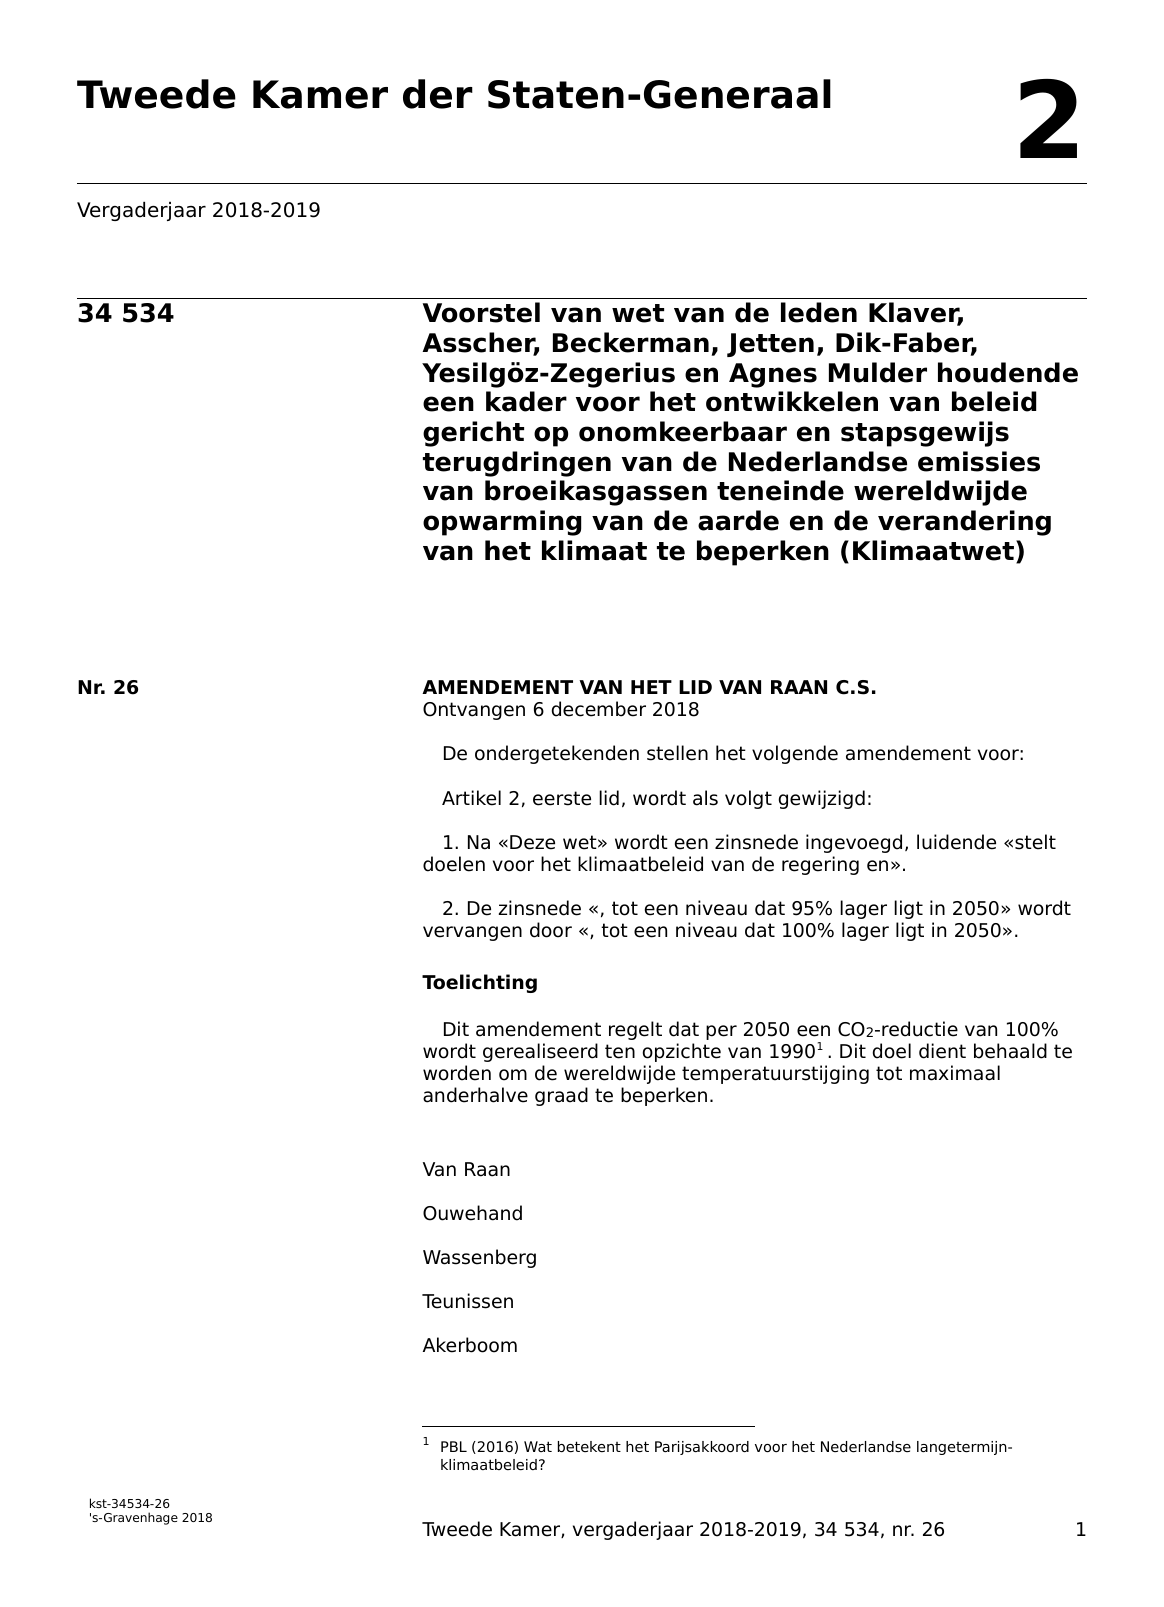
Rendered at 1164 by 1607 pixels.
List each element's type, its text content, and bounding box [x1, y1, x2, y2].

table_header Tweede Kamer der Staten-Generaal [77, 59, 886, 183]
subtitle Nr. 26 AMENDEMENT VAN HET LID VAN RAAN C.S. [77, 677, 1087, 699]
table_header 2 [886, 59, 1087, 183]
text Dit amendement regelt dat per 2050 een CO2-reductie van 100% wordt gerealiseerd ten opzichte van 1990. Dit doel dient behaald te worden om de wereldwijde temperatuurstijging tot maximaal anderhalve graad te beperken. [422, 1019, 1087, 1107]
subtitle 34 534 Voorstel van wet van de leden Klaver, Asscher, Beckerman, Jetten, Dik-Faber, Yesilgöz-Zegerius en Agnes Mulder houdende een kader voor het ontwikkelen van beleid gericht op onomkeerbaar en stapsgewijs terugdringen van de Nederlandse emissies van broeikasgassen teneinde wereldwijde opwarming van de aarde en de verandering van het klimaat te beperken (Klimaatwet) [77, 299, 1087, 566]
subtitle Toelichting [422, 972, 1087, 994]
text 's-Gravenhage 2018 [88, 1511, 323, 1525]
text 1. Na «Deze wet» wordt een zinsnede ingevoegd, luidende «stelt doelen voor het klimaatbeleid van de regering en». [422, 832, 1087, 876]
text De ondergetekenden stellen het volgende amendement voor: [422, 743, 1087, 765]
text Artikel 2, eerste lid, wordt als volgt gewijzigd: [422, 787, 1087, 809]
text PBL (2016) Wat betekent het Parijsakkoord voor het Nederlandse langetermijn-klimaatbeleid? [422, 1435, 1087, 1474]
text Van Raan Ouwehand Wassenberg Teunissen Akerboom [422, 1137, 1087, 1356]
text Ontvangen 6 december 2018 [422, 699, 1087, 721]
table_cell Vergaderjaar 2018-2019 [77, 184, 1087, 298]
text 2. De zinsnede «, tot een niveau dat 95% lager ligt in 2050» wordt vervangen door «, tot een niveau dat 100% lager ligt in 2050». [422, 898, 1087, 942]
text kst-34534-26 [88, 1497, 323, 1511]
